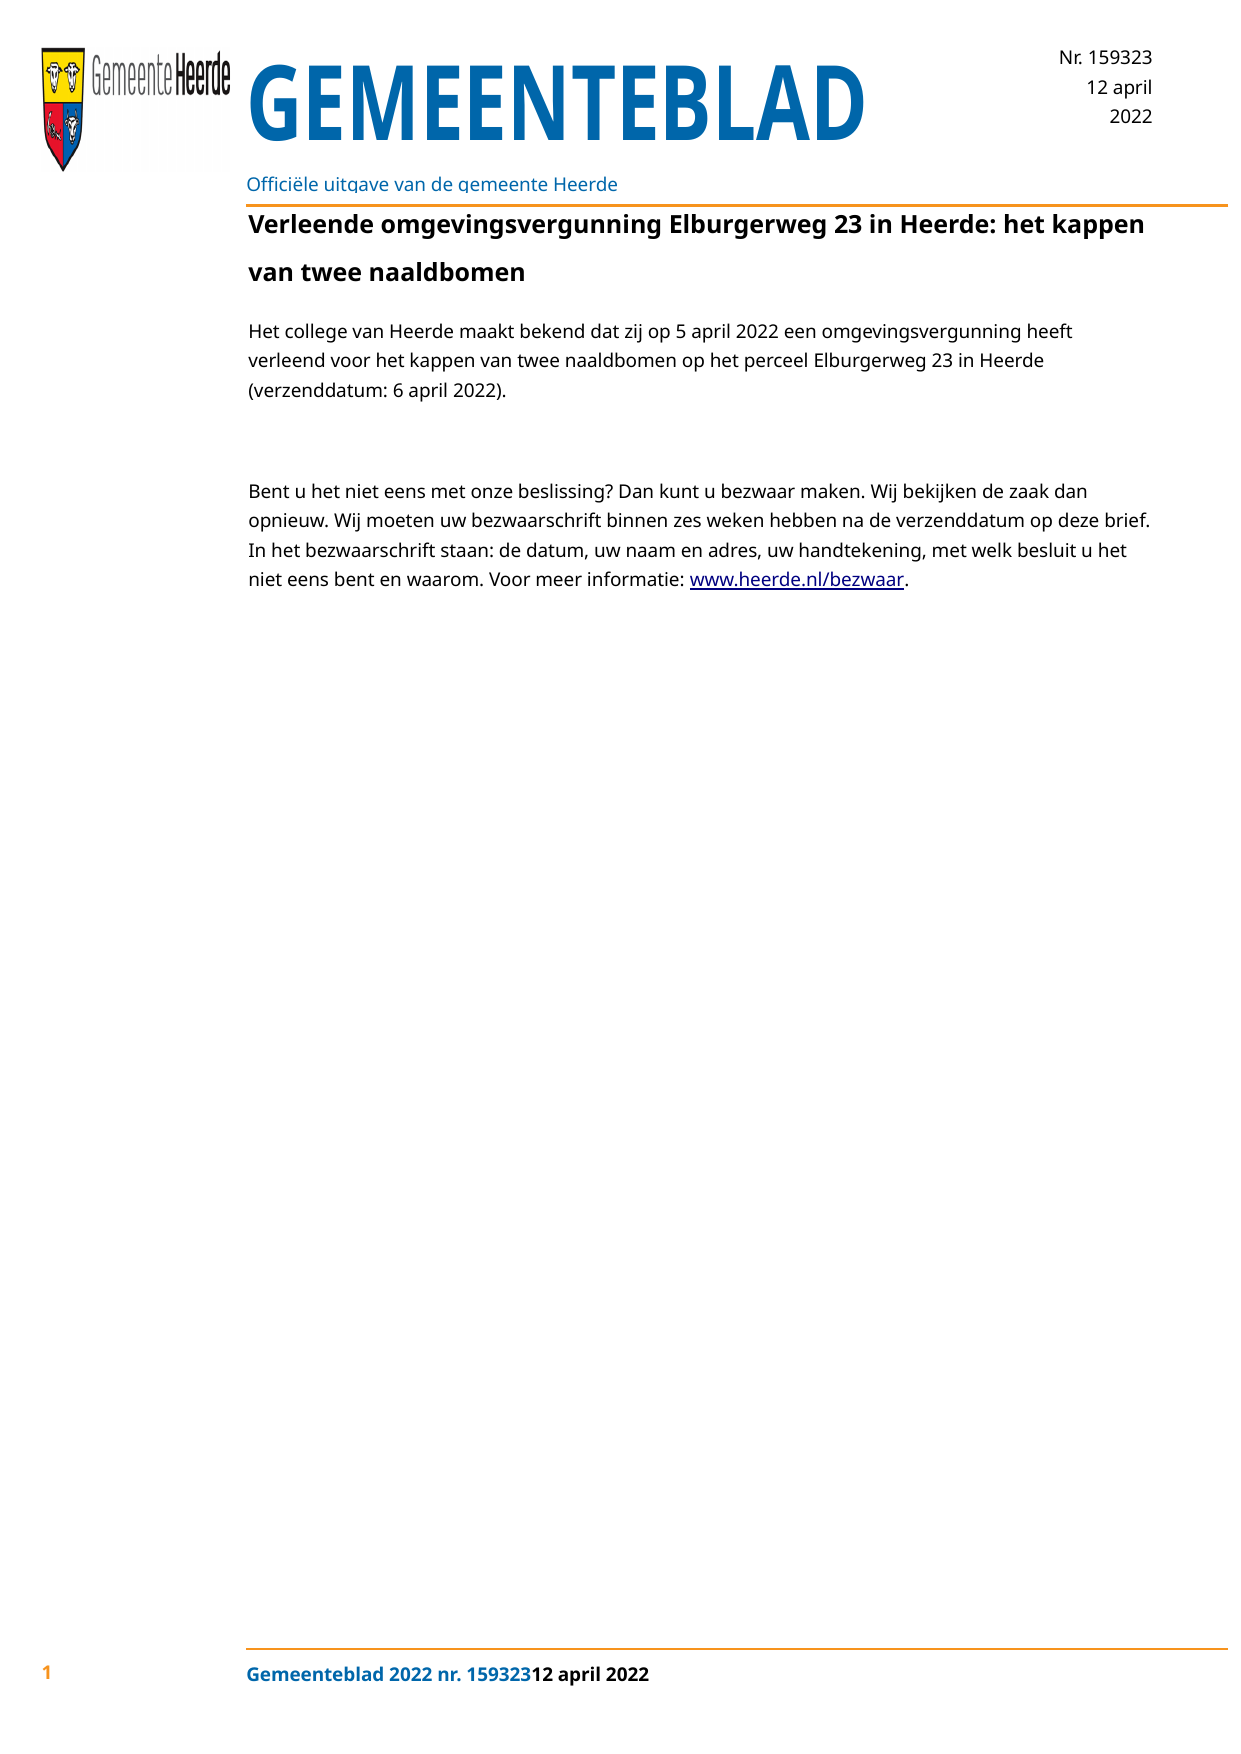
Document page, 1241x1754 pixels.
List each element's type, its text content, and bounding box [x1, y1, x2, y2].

picture [41, 47, 231, 172]
text Verleende omgevingsvergunning Elburgerweg 23 in Heerde: het kappen van twee naaldbomen [248, 207, 1152, 288]
text Het college van Heerde maakt bekend dat zij op 5 april 2022 een omgevingsvergunning heeft verleend voor het kappen van twee naaldbomen op het perceel Elburgerweg 23 in Heerde (verzenddatum: 6 april 2022). [248, 318, 1152, 403]
text Bent u het niet eens met onze beslissing? Dan kunt u bezwaar maken. Wij bekijken de zaak dan opnieuw. Wij moeten uw bezwaarschrift binnen zes weken hebben na de verzenddatum op deze brief. In het bezwaarschrift staan: de datum, uw naam en adres, uw handtekening, met welk besluit u het niet eens bent en waarom. Voor meer informatie: www.heerde.nl/bezwaar. [248, 478, 1152, 592]
